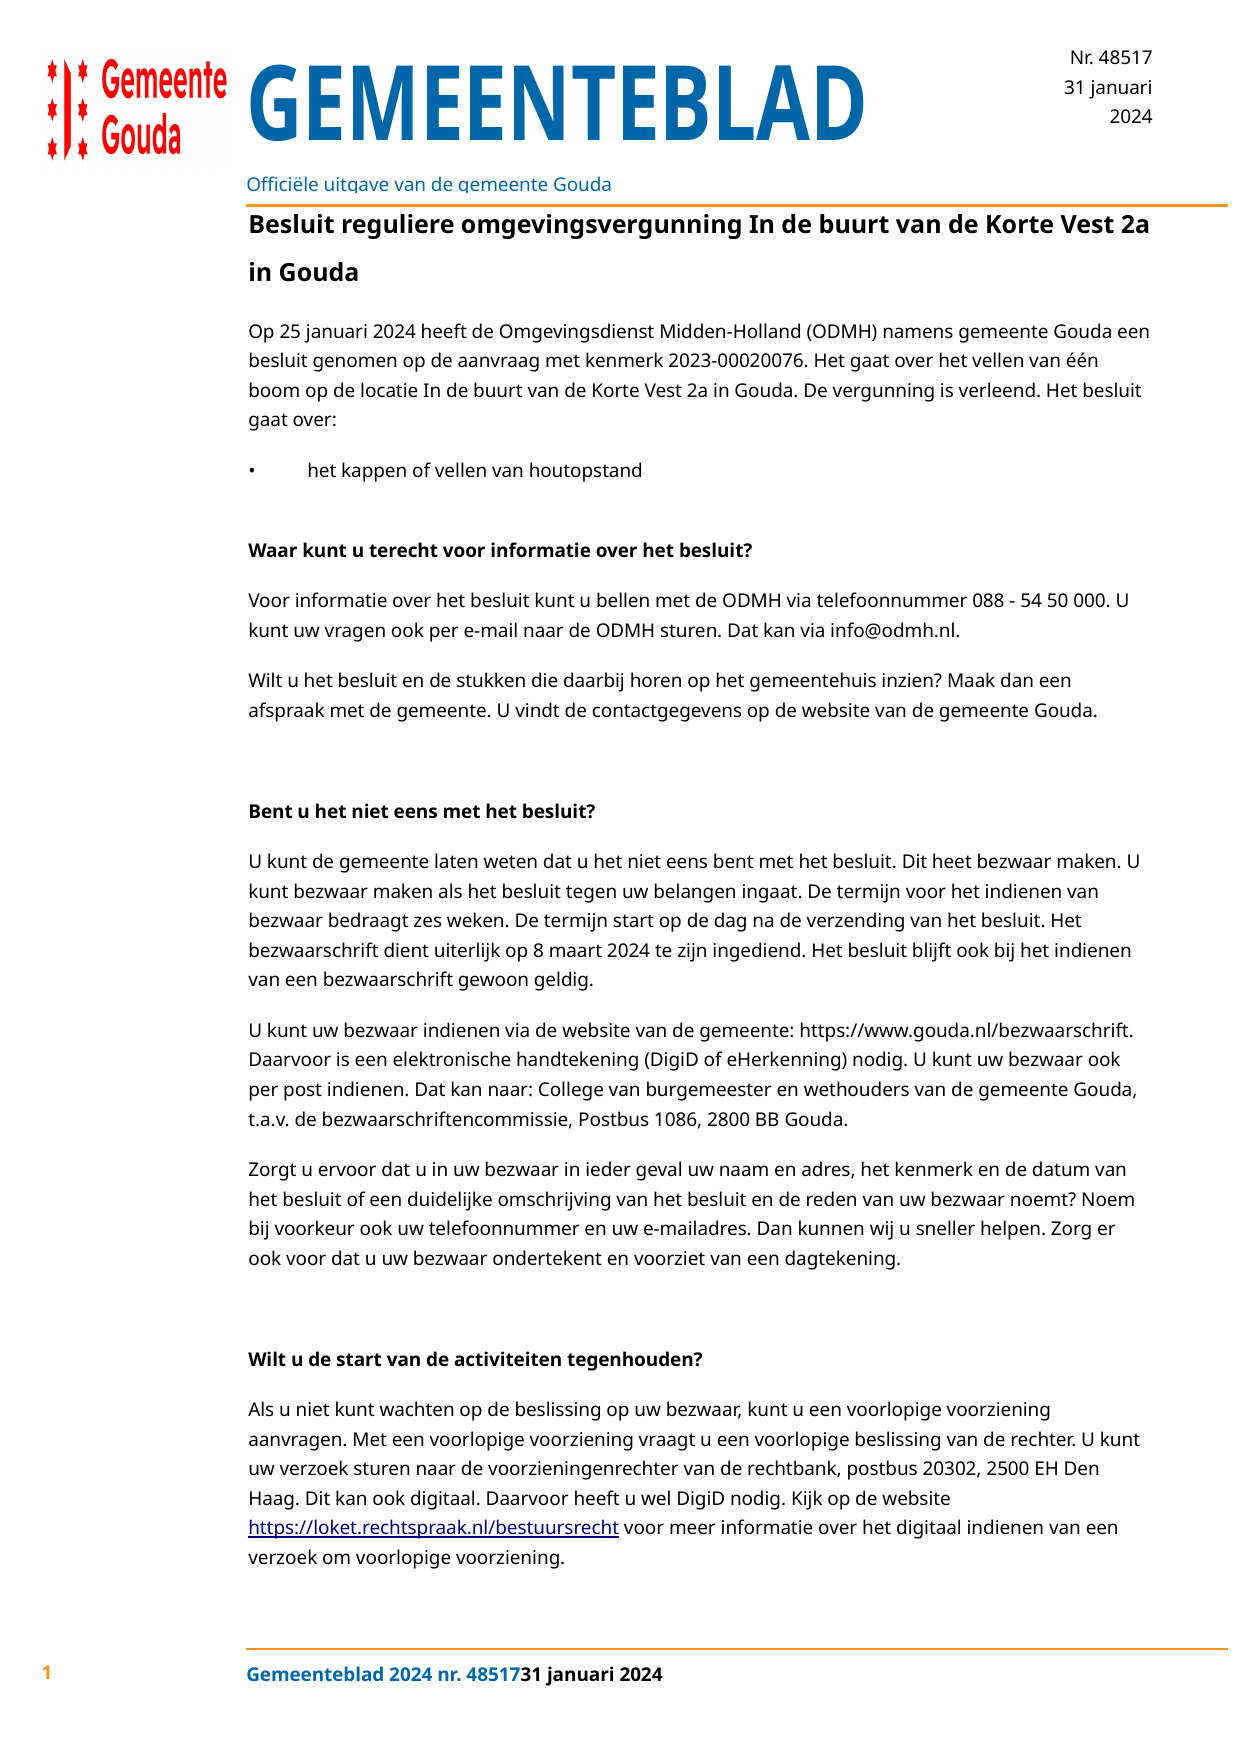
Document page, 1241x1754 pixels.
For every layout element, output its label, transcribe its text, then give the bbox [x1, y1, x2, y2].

text Waar kunt u terecht voor informatie over het besluit? [248, 537, 1152, 563]
text Als u niet kunt wachten op de beslissing op uw bezwaar, kunt u een voorlopige voorziening aanvragen. Met een voorlopige voorziening vraagt u een voorlopige beslissing van de rechter. U kunt uw verzoek sturen naar de voorzieningenrechter van de rechtbank, postbus 20302, 2500 EH Den Haag. Dit kan ook digitaal. Daarvoor heeft u wel DigiD nodig. Kijk op de website https://loket.rechtspraak.nl/bestuursrecht voor meer informatie over het digitaal indienen van een verzoek om voorlopige voorziening. [248, 1396, 1152, 1570]
text Wilt u de start van de activiteiten tegenhouden? [248, 1346, 1152, 1372]
text Voor informatie over het besluit kunt u bellen met de ODMH via telefoonnummer 088 - 54 50 000. U kunt uw vragen ook per e-mail naar de ODMH sturen. Dat kan via info@odmh.nl. [248, 587, 1152, 643]
text Op 25 januari 2024 heeft de Omgevingsdienst Midden-Holland (ODMH) namens gemeente Gouda een besluit genomen op de aanvraag met kenmerk 2023-00020076. Het gaat over het vellen van één boom op de locatie In de buurt van de Korte Vest 2a in Gouda. De vergunning is verleend. Het besluit gaat over: [248, 318, 1152, 432]
list het kappen of vellen van houtopstand [248, 457, 1152, 483]
picture [41, 47, 231, 172]
text Wilt u het besluit en de stukken die daarbij horen op het gemeentehuis inzien? Maak dan een afspraak met de gemeente. U vindt de contactgegevens op de website van de gemeente Gouda. [248, 667, 1152, 723]
text Besluit reguliere omgevingsvergunning In de buurt van de Korte Vest 2a in Gouda [248, 207, 1152, 288]
text U kunt de gemeente laten weten dat u het niet eens bent met het besluit. Dit heet bezwaar maken. U kunt bezwaar maken als het besluit tegen uw belangen ingaat. De termijn voor het indienen van bezwaar bedraagt zes weken. De termijn start op de dag na de verzending van het besluit. Het bezwaarschrift dient uiterlijk op 8 maart 2024 te zijn ingediend. Het besluit blijft ook bij het indienen van een bezwaarschrift gewoon geldig. [248, 848, 1152, 992]
text U kunt uw bezwaar indienen via de website van de gemeente: https://www.gouda.nl/bezwaarschrift. Daarvoor is een elektronische handtekening (DigiD of eHerkenning) nodig. U kunt uw bezwaar ook per post indienen. Dat kan naar: College van burgemeester en wethouders van de gemeente Gouda, t.a.v. de bezwaarschriftencommissie, Postbus 1086, 2800 BB Gouda. [248, 1017, 1152, 1132]
text Zorgt u ervoor dat u in uw bezwaar in ieder geval uw naam en adres, het kenmerk en de datum van het besluit of een duidelijke omschrijving van het besluit en de reden van uw bezwaar noemt? Noem bij voorkeur ook uw telefoonnummer en uw e-mailadres. Dan kunnen wij u sneller helpen. Zorg er ook voor dat u uw bezwaar ondertekent en voorziet van een dagtekening. [248, 1156, 1152, 1271]
text Bent u het niet eens met het besluit? [248, 798, 1152, 824]
